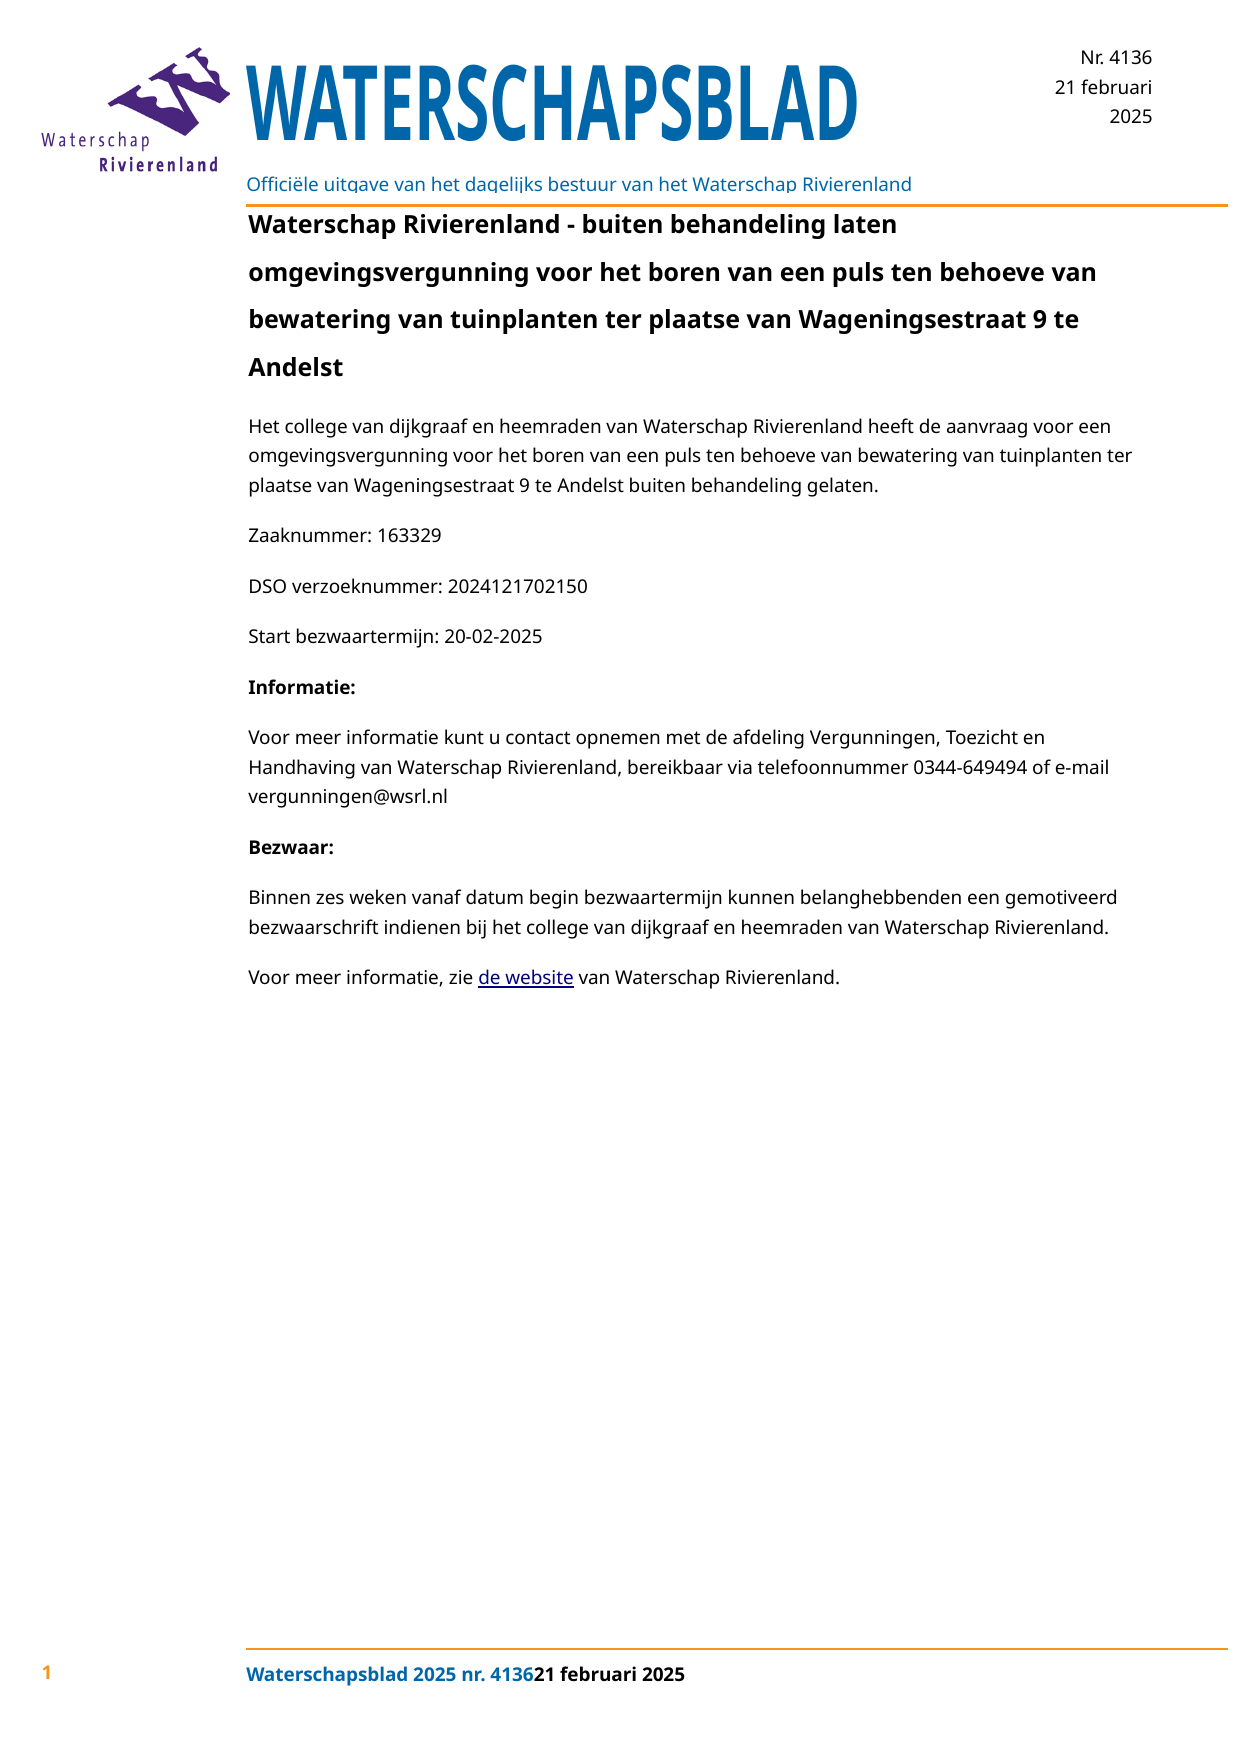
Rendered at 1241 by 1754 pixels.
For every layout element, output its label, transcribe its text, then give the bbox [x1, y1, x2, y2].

text Bezwaar: [248, 834, 1152, 860]
text Voor meer informatie, zie de website van Waterschap Rivierenland. [248, 964, 1152, 990]
text DSO verzoeknummer: 2024121702150 [248, 573, 1152, 599]
picture [41, 47, 231, 172]
text Start bezwaartermijn: 20-02-2025 [248, 623, 1152, 649]
text Het college van dijkgraaf en heemraden van Waterschap Rivierenland heeft de aanvraag voor een omgevingsvergunning voor het boren van een puls ten behoeve van bewatering van tuinplanten ter plaatse van Wageningsestraat 9 te Andelst buiten behandeling gelaten. [248, 413, 1152, 498]
text Informatie: [248, 674, 1152, 700]
text Waterschap Rivierenland - buiten behandeling laten omgevingsvergunning voor het boren van een puls ten behoeve van bewatering van tuinplanten ter plaatse van Wageningsestraat 9 te Andelst [248, 207, 1152, 384]
text Voor meer informatie kunt u contact opnemen met de afdeling Vergunningen, Toezicht en Handhaving van Waterschap Rivierenland, bereikbaar via telefoonnummer 0344-649494 of e-mail vergunningen@wsrl.nl [248, 724, 1152, 809]
text Zaaknummer: 163329 [248, 523, 1152, 548]
text Binnen zes weken vanaf datum begin bezwaartermijn kunnen belanghebbenden een gemotiveerd bezwaarschrift indienen bij het college van dijkgraaf en heemraden van Waterschap Rivierenland. [248, 884, 1152, 940]
